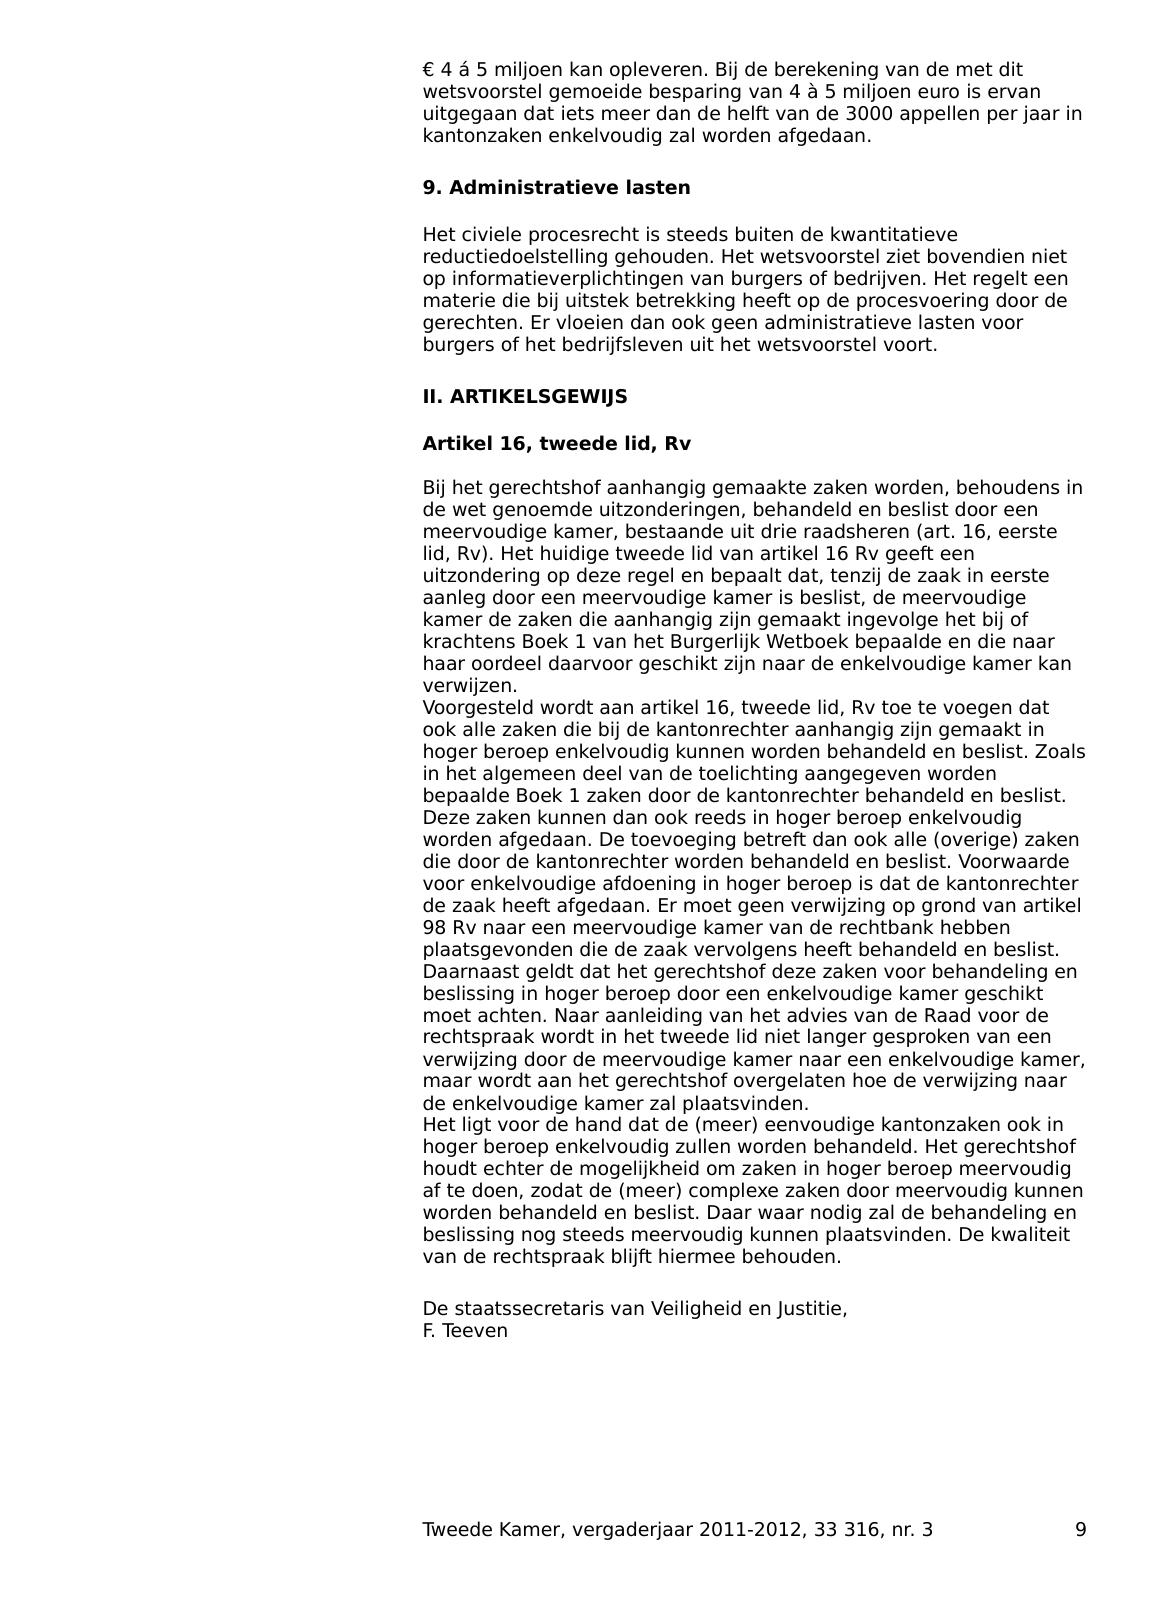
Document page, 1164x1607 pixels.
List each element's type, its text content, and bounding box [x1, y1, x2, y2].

text De staatssecretaris van Veiligheid en Justitie, F. Teeven [422, 1298, 1087, 1342]
subtitle Artikel 16, tweede lid, Rv [422, 433, 1087, 455]
text Bij het gerechtshof aanhangig gemaakte zaken worden, behoudens in de wet genoemde uitzonderingen, behandeld en beslist door een meervoudige kamer, bestaande uit drie raadsheren (art. 16, eerste lid, Rv). Het huidige tweede lid van artikel 16 Rv geeft een uitzondering op deze regel en bepaalt dat, tenzij de zaak in eerste aanleg door een meervoudige kamer is beslist, de meervoudige kamer de zaken die aanhangig zijn gemaakt ingevolge het bij of krachtens Boek 1 van het Burgerlijk Wetboek bepaalde en die naar haar oordeel daarvoor geschikt zijn naar de enkelvoudige kamer kan verwijzen. [422, 477, 1087, 697]
text € 4 á 5 miljoen kan opleveren. Bij de berekening van de met dit wetsvoorstel gemoeide besparing van 4 à 5 miljoen euro is ervan uitgegaan dat iets meer dan de helft van de 3000 appellen per jaar in kantonzaken enkelvoudig zal worden afgedaan. [422, 59, 1087, 147]
subtitle II. ARTIKELSGEWIJS [422, 386, 1087, 408]
text Het ligt voor de hand dat de (meer) eenvoudige kantonzaken ook in hoger beroep enkelvoudig zullen worden behandeld. Het gerechtshof houdt echter de mogelijkheid om zaken in hoger beroep meervoudig af te doen, zodat de (meer) complexe zaken door meervoudig kunnen worden behandeld en beslist. Daar waar nodig zal de behandeling en beslissing nog steeds meervoudig kunnen plaatsvinden. De kwaliteit van de rechtspraak blijft hiermee behouden. [422, 1114, 1087, 1268]
text Voorgesteld wordt aan artikel 16, tweede lid, Rv toe te voegen dat ook alle zaken die bij de kantonrechter aanhangig zijn gemaakt in hoger beroep enkelvoudig kunnen worden behandeld en beslist. Zoals in het algemeen deel van de toelichting aangegeven worden bepaalde Boek 1 zaken door de kantonrechter behandeld en beslist. Deze zaken kunnen dan ook reeds in hoger beroep enkelvoudig worden afgedaan. De toevoeging betreft dan ook alle (overige) zaken die door de kantonrechter worden behandeld en beslist. Voorwaarde voor enkelvoudige afdoening in hoger beroep is dat de kantonrechter de zaak heeft afgedaan. Er moet geen verwijzing op grond van artikel 98 Rv naar een meervoudige kamer van de rechtbank hebben plaatsgevonden die de zaak vervolgens heeft behandeld en beslist. Daarnaast geldt dat het gerechtshof deze zaken voor behandeling en beslissing in hoger beroep door een enkelvoudige kamer geschikt moet achten. Naar aanleiding van het advies van de Raad voor de rechtspraak wordt in het tweede lid niet langer gesproken van een verwijzing door de meervoudige kamer naar een enkelvoudige kamer, maar wordt aan het gerechtshof overgelaten hoe de verwijzing naar de enkelvoudige kamer zal plaatsvinden. [422, 697, 1087, 1114]
subtitle 9. Administratieve lasten [422, 177, 1087, 199]
text Het civiele procesrecht is steeds buiten de kwantitatieve reductiedoelstelling gehouden. Het wetsvoorstel ziet bovendien niet op informatieverplichtingen van burgers of bedrijven. Het regelt een materie die bij uitstek betrekking heeft op de procesvoering door de gerechten. Er vloeien dan ook geen administratieve lasten voor burgers of het bedrijfsleven uit het wetsvoorstel voort. [422, 224, 1087, 356]
